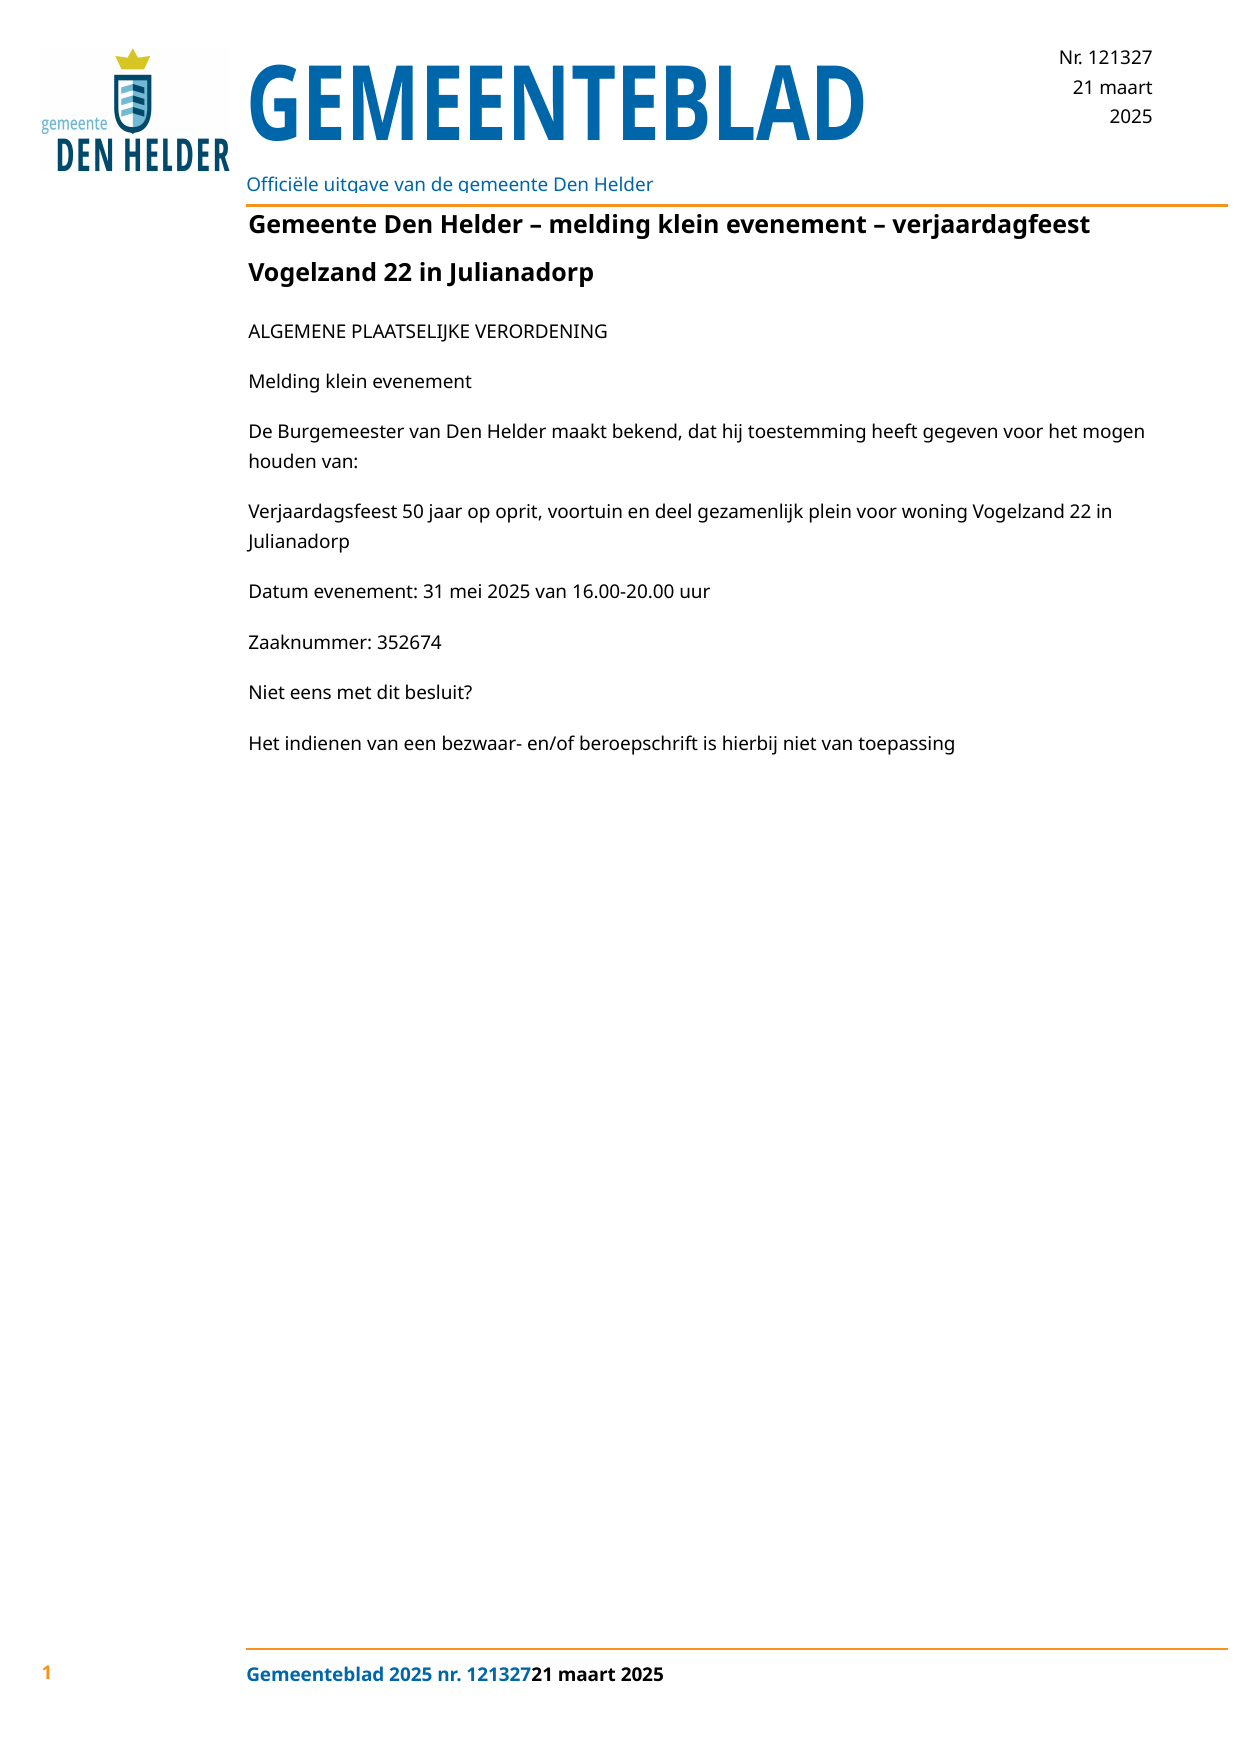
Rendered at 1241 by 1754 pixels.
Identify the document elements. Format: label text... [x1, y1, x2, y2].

text Gemeente Den Helder – melding klein evenement – verjaardagfeest Vogelzand 22 in Julianadorp [248, 207, 1152, 288]
text Verjaardagsfeest 50 jaar op oprit, voortuin en deel gezamenlijk plein voor woning Vogelzand 22 in Julianadorp [248, 499, 1152, 554]
text ALGEMENE PLAATSELIJKE VERORDENING [248, 318, 1152, 344]
picture [41, 47, 231, 172]
text Datum evenement: 31 mei 2025 van 16.00-20.00 uur [248, 579, 1152, 604]
text Het indienen van een bezwaar- en/of beroepschrift is hierbij niet van toepassing [248, 730, 1152, 756]
text Melding klein evenement [248, 368, 1152, 394]
text Niet eens met dit besluit? [248, 679, 1152, 705]
picture [130, 157, 135, 172]
text De Burgemeester van Den Helder maakt bekend, dat hij toestemming heeft gegeven voor het mogen houden van: [248, 419, 1152, 474]
picture [63, 144, 68, 165]
picture [182, 144, 187, 165]
picture [100, 154, 106, 172]
picture [220, 160, 224, 172]
text Zaaknummer: 352674 [248, 629, 1152, 655]
